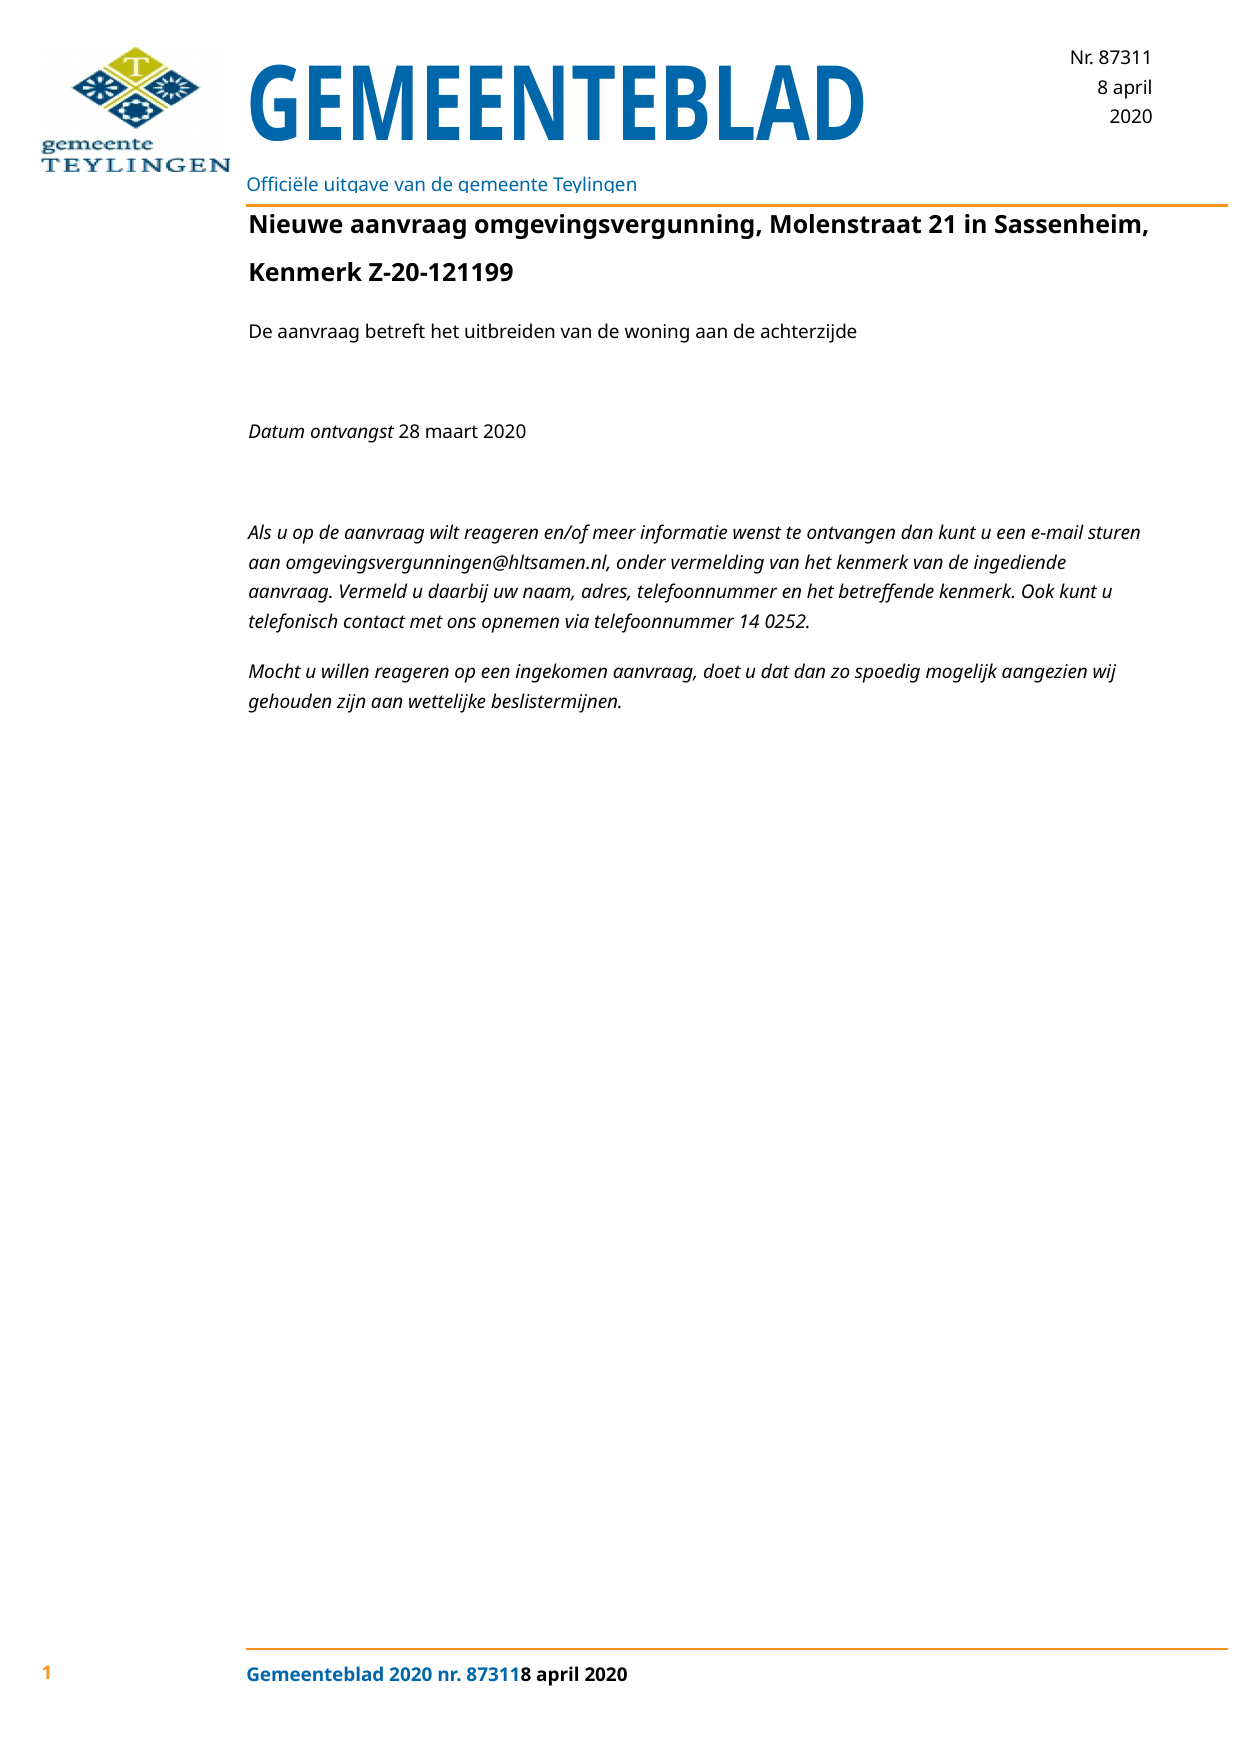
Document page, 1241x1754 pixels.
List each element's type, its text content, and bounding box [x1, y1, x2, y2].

text Mocht u willen reageren op een ingekomen aanvraag, doet u dat dan zo spoedig mogelijk aangezien wij gehouden zijn aan wettelijke beslistermijnen. [248, 659, 1152, 714]
text Nieuwe aanvraag omgevingsvergunning, Molenstraat 21 in Sassenheim, Kenmerk Z-20-121199 [248, 207, 1152, 288]
picture [41, 47, 231, 172]
text Datum ontvangst 28 maart 2020 [248, 419, 1152, 444]
text Als u op de aanvraag wilt reageren en/of meer informatie wenst te ontvangen dan kunt u een e-mail sturen aan omgevingsvergunningen@hltsamen.nl, onder vermelding van het kenmerk van de ingediende aanvraag. Vermeld u daarbij uw naam, adres, telefoonnummer en het betreffende kenmerk. Ook kunt u telefonisch contact met ons opnemen via telefoonnummer 14 0252. [248, 519, 1152, 634]
text De aanvraag betreft het uitbreiden van de woning aan de achterzijde [248, 318, 1152, 344]
